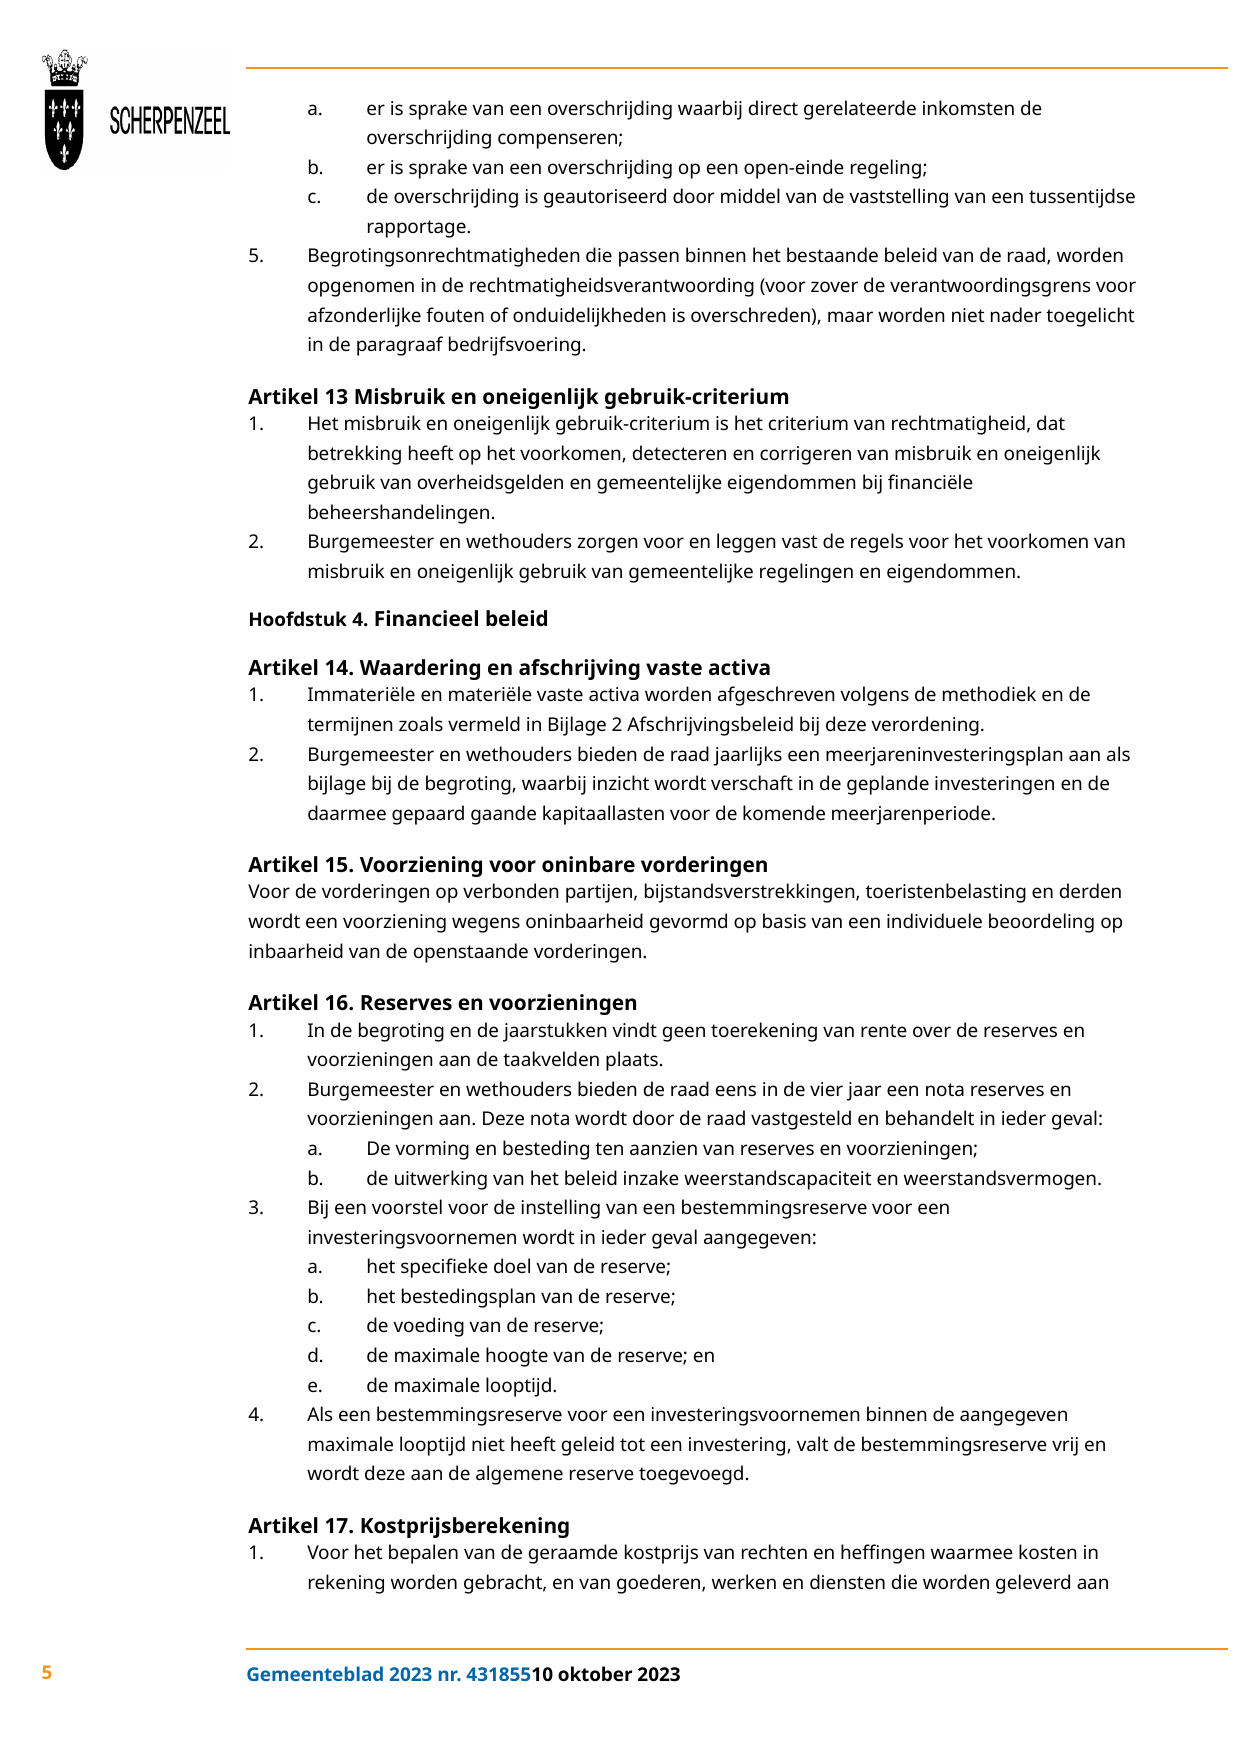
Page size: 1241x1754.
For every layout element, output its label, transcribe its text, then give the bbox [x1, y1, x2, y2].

list de overschrijding is geautoriseerd door middel van de vaststelling van een tussentijdse rapportage. [307, 183, 1152, 239]
list er is sprake van een overschrijding waarbij direct gerelateerde inkomsten de overschrijding compenseren; [307, 95, 1152, 150]
text Artikel 16. Reserves en voorzieningen [248, 988, 1152, 1017]
list Het misbruik en oneigenlijk gebruik-criterium is het criterium van rechtmatigheid, dat betrekking heeft op het voorkomen, detecteren en corrigeren van misbruik en oneigenlijk gebruik van overheidsgelden en gemeentelijke eigendommen bij financiële beheershandelingen. [248, 410, 1152, 525]
list Voor het bepalen van de geraamde kostprijs van rechten en heffingen waarmee kosten in rekening worden gebracht, en van goederen, werken en diensten die worden geleverd aan [248, 1539, 1152, 1595]
list het bestedingsplan van de reserve; [307, 1283, 1152, 1309]
text Artikel 15. Voorziening voor oninbare vorderingen [248, 850, 1152, 879]
list de voeding van de reserve; [307, 1313, 1152, 1338]
list Bij een voorstel voor de instelling van een bestemmingsreserve voor een investeringsvoornemen wordt in ieder geval aangegeven: [248, 1194, 1152, 1249]
list de maximale looptijd. [307, 1372, 1152, 1397]
picture [41, 47, 231, 172]
text Artikel 14. Waardering en afschrijving vaste activa [248, 653, 1152, 682]
list Immateriële en materiële vaste activa worden afgeschreven volgens de methodiek en de termijnen zoals vermeld in Bijlage 2 Afschrijvingsbeleid bij deze verordening. [248, 682, 1152, 737]
list Burgemeester en wethouders bieden de raad eens in de vier jaar een nota reserves en voorzieningen aan. Deze nota wordt door de raad vastgesteld en behandelt in ieder geval: [248, 1076, 1152, 1131]
list de maximale hoogte van de reserve; en [307, 1342, 1152, 1368]
text Artikel 13 Misbruik en oneigenlijk gebruik-criterium [248, 382, 1152, 410]
list Burgemeester en wethouders bieden de raad jaarlijks een meerjareninvesteringsplan aan als bijlage bij de begroting, waarbij inzicht wordt verschaft in de geplande investeringen en de daarmee gepaard gaande kapitaallasten voor de komende meerjarenperiode. [248, 741, 1152, 826]
list de uitwerking van het beleid inzake weerstandscapaciteit en weerstandsvermogen. [307, 1165, 1152, 1190]
list In de begroting en de jaarstukken vindt geen toerekening van rente over de reserves en voorzieningen aan de taakvelden plaats. [248, 1017, 1152, 1072]
list Burgemeester en wethouders zorgen voor en leggen vast de regels voor het voorkomen van misbruik en oneigenlijk gebruik van gemeentelijke regelingen en eigendommen. [248, 529, 1152, 584]
list het specifieke doel van de reserve; [307, 1253, 1152, 1279]
text Voor de vorderingen op verbonden partijen, bijstandsverstrekkingen, toeristenbelasting en derden wordt een voorziening wegens oninbaarheid gevormd op basis van een individuele beoordeling op inbaarheid van de openstaande vorderingen. [248, 879, 1152, 964]
text Artikel 17. Kostprijsberekening [248, 1511, 1152, 1539]
list Begrotingsonrechtmatigheden die passen binnen het bestaande beleid van de raad, worden opgenomen in de rechtmatigheidsverantwoording (voor zover de verantwoordingsgrens voor afzonderlijke fouten of onduidelijkheden is overschreden), maar worden niet nader toegelicht in de paragraaf bedrijfsvoering. [248, 243, 1152, 357]
text Hoofdstuk 4. Financieel beleid [248, 604, 1152, 632]
list er is sprake van een overschrijding op een open-einde regeling; [307, 154, 1152, 180]
list De vorming en besteding ten aanzien van reserves en voorzieningen; [307, 1135, 1152, 1161]
list Als een bestemmingsreserve voor een investeringsvoornemen binnen de aangegeven maximale looptijd niet heeft geleid tot een investering, valt de bestemmingsreserve vrij en wordt deze aan de algemene reserve toegevoegd. [248, 1401, 1152, 1486]
